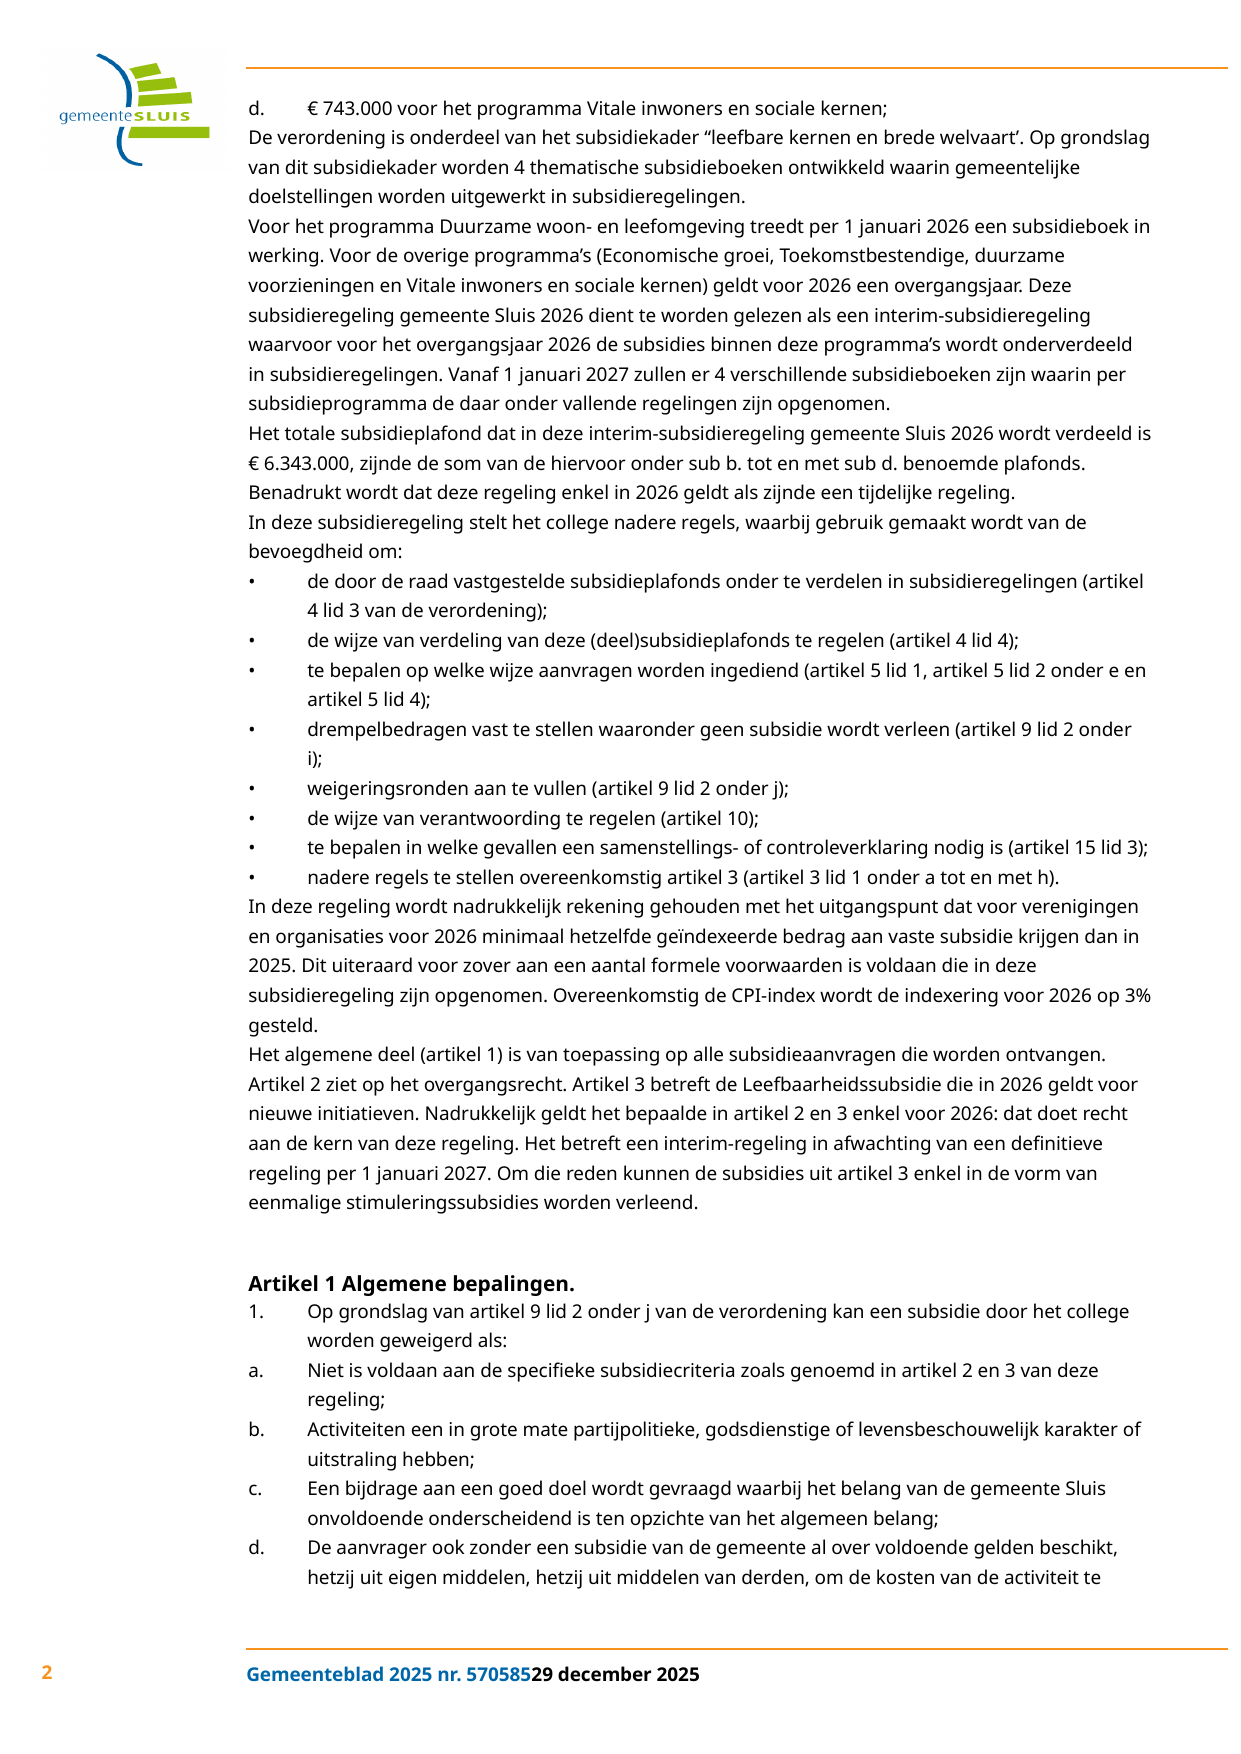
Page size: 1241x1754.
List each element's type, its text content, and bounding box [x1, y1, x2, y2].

list de wijze van verdeling van deze (deel)subsidieplafonds te regelen (artikel 4 lid 4); [248, 627, 1152, 653]
list de door de raad vastgestelde subsidieplafonds onder te verdelen in subsidieregelingen (artikel 4 lid 3 van de verordening); [248, 568, 1152, 623]
list de wijze van verantwoording te regelen (artikel 10); [248, 805, 1152, 831]
list te bepalen op welke wijze aanvragen worden ingediend (artikel 5 lid 1, artikel 5 lid 2 onder e en artikel 5 lid 4); [248, 657, 1152, 712]
list Een bijdrage aan een goed doel wordt gevraagd waarbij het belang van de gemeente Sluis onvoldoende onderscheidend is ten opzichte van het algemeen belang; [248, 1475, 1152, 1531]
text In deze regeling wordt nadrukkelijk rekening gehouden met het uitgangspunt dat voor verenigingen en organisaties voor 2026 minimaal hetzelfde geïndexeerde bedrag aan vaste subsidie krijgen dan in 2025. Dit uiteraard voor zover aan een aantal formele voorwaarden is voldaan die in deze subsidieregeling zijn opgenomen. Overeenkomstig de CPI-index wordt de indexering voor 2026 op 3% gesteld. [248, 893, 1152, 1038]
list Op grondslag van artikel 9 lid 2 onder j van de verordening kan een subsidie door het college worden geweigerd als: [248, 1298, 1152, 1353]
list De aanvrager ook zonder een subsidie van de gemeente al over voldoende gelden beschikt, hetzij uit eigen middelen, hetzij uit middelen van derden, om de kosten van de activiteit te [248, 1534, 1152, 1590]
list € 743.000 voor het programma Vitale inwoners en sociale kernen; [248, 95, 1152, 121]
list Niet is voldaan aan de specifieke subsidiecriteria zoals genoemd in artikel 2 en 3 van deze regeling; [248, 1357, 1152, 1412]
text Het totale subsidieplafond dat in deze interim-subsidieregeling gemeente Sluis 2026 wordt verdeeld is € 6.343.000, zijnde de som van de hiervoor onder sub b. tot en met sub d. benoemde plafonds. Benadrukt wordt dat deze regeling enkel in 2026 geldt als zijnde een tijdelijke regeling. [248, 420, 1152, 505]
list te bepalen in welke gevallen een samenstellings- of controleverklaring nodig is (artikel 15 lid 3); [248, 834, 1152, 860]
list weigeringsronden aan te vullen (artikel 9 lid 2 onder j); [248, 775, 1152, 801]
text De verordening is onderdeel van het subsidiekader “leefbare kernen en brede welvaart’. Op grondslag van dit subsidiekader worden 4 thematische subsidieboeken ontwikkeld waarin gemeentelijke doelstellingen worden uitgewerkt in subsidieregelingen. [248, 124, 1152, 209]
text In deze subsidieregeling stelt het college nadere regels, waarbij gebruik gemaakt wordt van de bevoegdheid om: [248, 509, 1152, 564]
list Activiteiten een in grote mate partijpolitieke, godsdienstige of levensbeschouwelijk karakter of uitstraling hebben; [248, 1416, 1152, 1471]
picture [41, 47, 231, 172]
list nadere regels te stellen overeenkomstig artikel 3 (artikel 3 lid 1 onder a tot en met h). [248, 864, 1152, 890]
text Artikel 1 Algemene bepalingen. [248, 1269, 1152, 1298]
list drempelbedragen vast te stellen waaronder geen subsidie wordt verleen (artikel 9 lid 2 onder i); [248, 716, 1152, 771]
text Het algemene deel (artikel 1) is van toepassing op alle subsidieaanvragen die worden ontvangen. Artikel 2 ziet op het overgangsrecht. Artikel 3 betreft de Leefbaarheidssubsidie die in 2026 geldt voor nieuwe initiatieven. Nadrukkelijk geldt het bepaalde in artikel 2 en 3 enkel voor 2026: dat doet recht aan de kern van deze regeling. Het betreft een interim-regeling in afwachting van een definitieve regeling per 1 januari 2027. Om die reden kunnen de subsidies uit artikel 3 enkel in de vorm van eenmalige stimuleringssubsidies worden verleend. [248, 1041, 1152, 1215]
text Voor het programma Duurzame woon- en leefomgeving treedt per 1 januari 2026 een subsidieboek in werking. Voor de overige programma’s (Economische groei, Toekomstbestendige, duurzame voorzieningen en Vitale inwoners en sociale kernen) geldt voor 2026 een overgangsjaar. Deze subsidieregeling gemeente Sluis 2026 dient te worden gelezen als een interim-subsidieregeling waarvoor voor het overgangsjaar 2026 de subsidies binnen deze programma’s wordt onderverdeeld in subsidieregelingen. Vanaf 1 januari 2027 zullen er 4 verschillende subsidieboeken zijn waarin per subsidieprogramma de daar onder vallende regelingen zijn opgenomen. [248, 213, 1152, 416]
